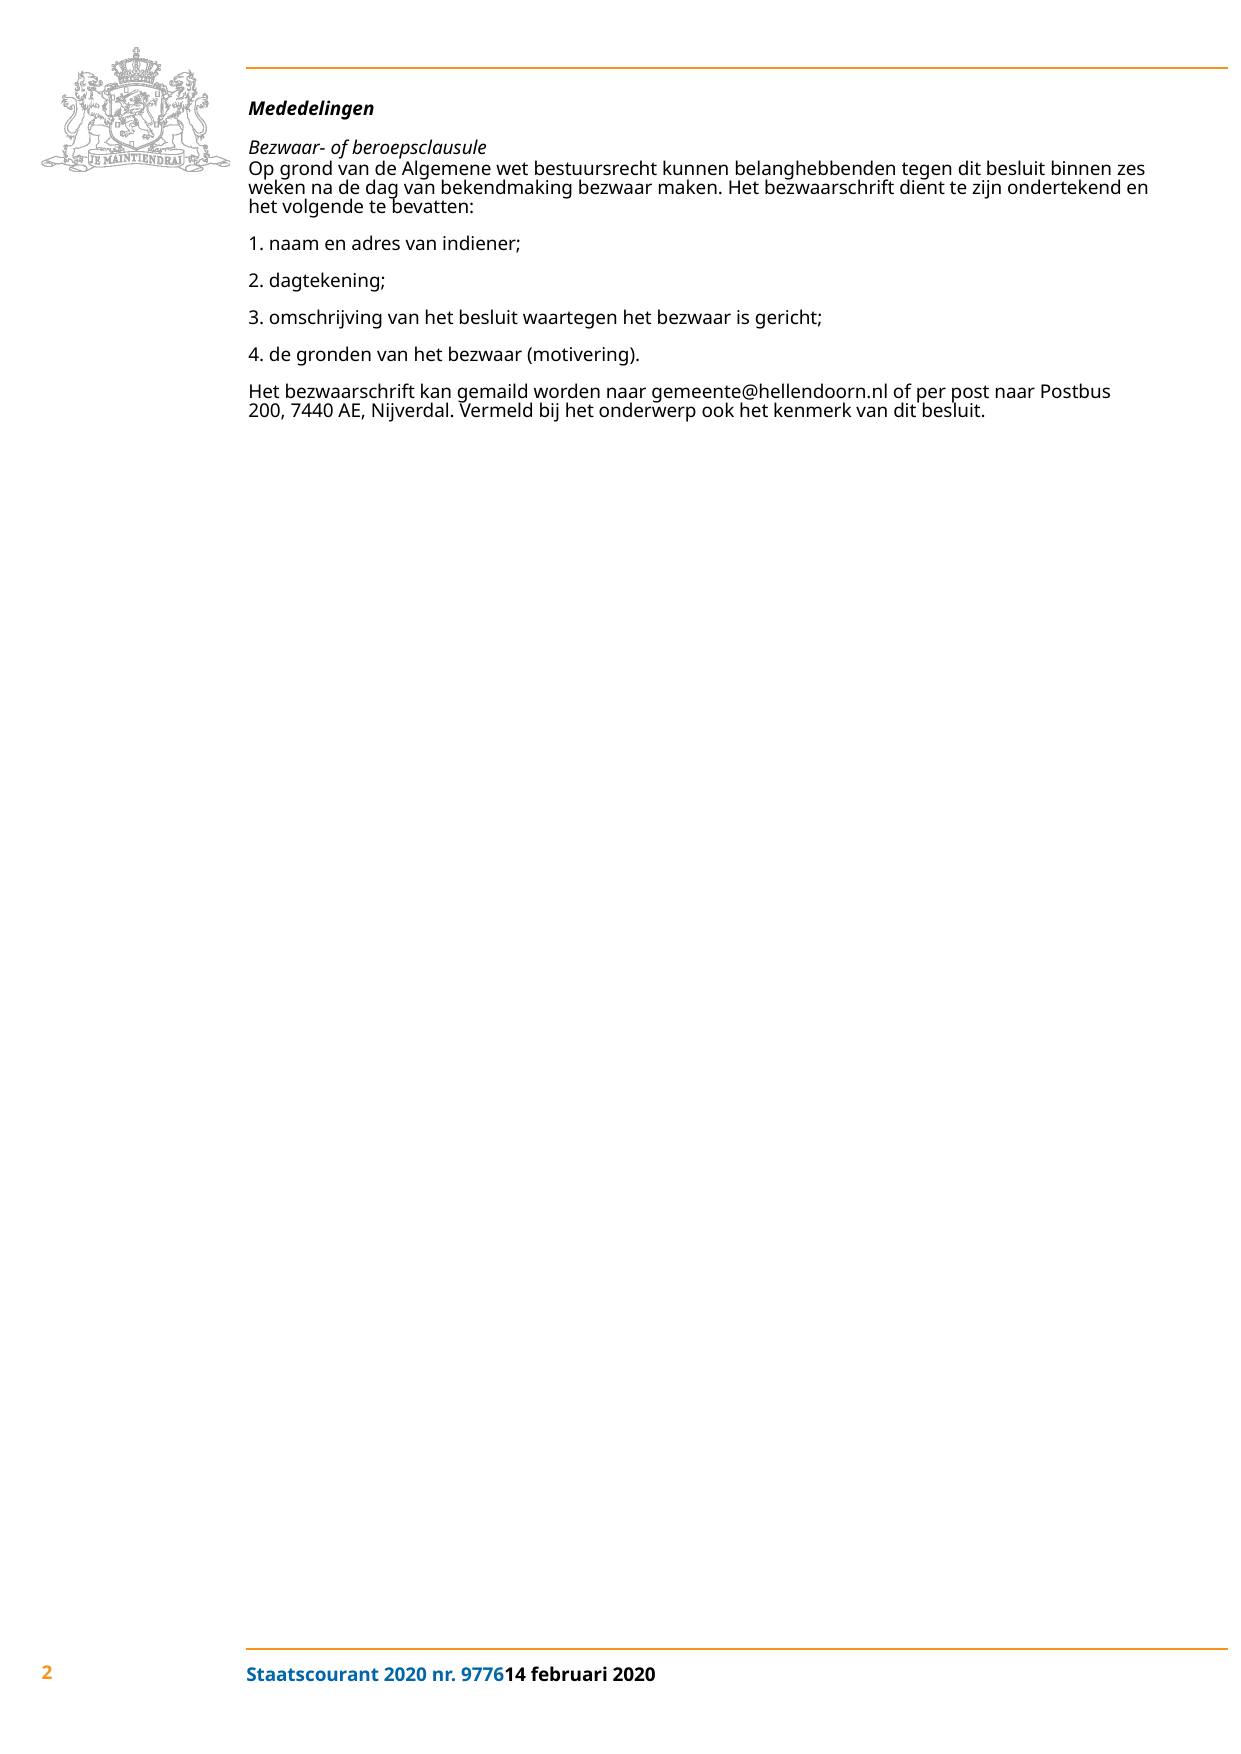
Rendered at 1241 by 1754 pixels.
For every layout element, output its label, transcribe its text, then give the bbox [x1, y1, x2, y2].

text Het bezwaarschrift kan gemaild worden naar gemeente@hellendoorn.nl of per post naar Postbus 200, 7440 AE, Nijverdal. Vermeld bij het onderwerp ook het kenmerk van dit besluit. [248, 383, 1152, 422]
text Bezwaar- of beroepsclausule [248, 134, 1152, 160]
text Op grond van de Algemene wet bestuursrecht kunnen belanghebbenden tegen dit besluit binnen zes weken na de dag van bekendmaking bezwaar maken. Het bezwaarschrift dient te zijn ondertekend en het volgende te bevatten: [248, 160, 1152, 218]
text 1. naam en adres van indiener; [248, 235, 1152, 254]
text Mededelingen [248, 95, 1152, 121]
text 4. de gronden van het bezwaar (motivering). [248, 346, 1152, 366]
text 3. omschrijving van het besluit waartegen het bezwaar is gericht; [248, 309, 1152, 328]
picture [41, 47, 231, 172]
text 2. dagtekening; [248, 272, 1152, 292]
